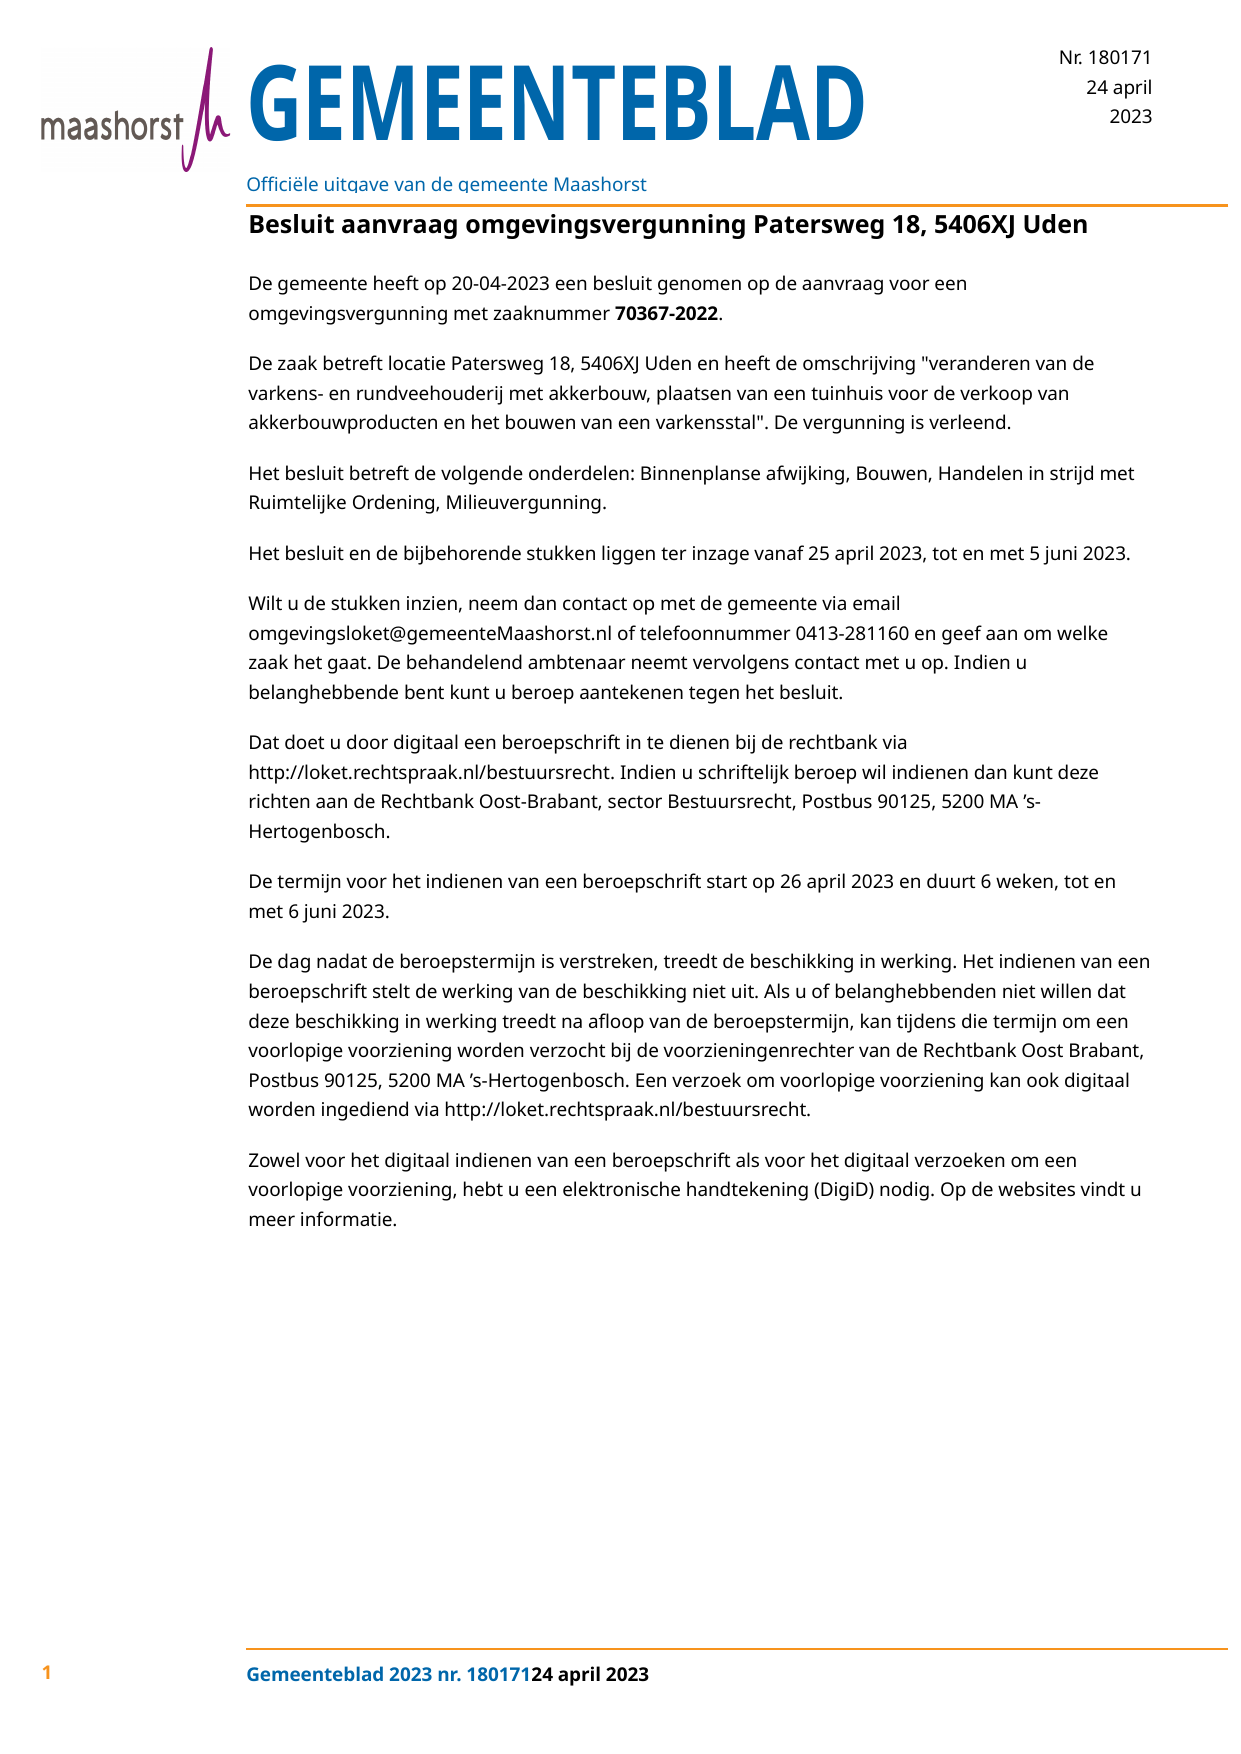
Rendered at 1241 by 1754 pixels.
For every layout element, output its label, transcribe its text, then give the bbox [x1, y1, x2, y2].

text Het besluit betreft de volgende onderdelen: Binnenplanse afwijking, Bouwen, Handelen in strijd met Ruimtelijke Ordening, Milieuvergunning. [248, 460, 1152, 515]
picture [41, 47, 231, 172]
text Het besluit en de bijbehorende stukken liggen ter inzage vanaf 25 april 2023, tot en met 5 juni 2023. [248, 540, 1152, 566]
text De termijn voor het indienen van een beroepschrift start op 26 april 2023 en duurt 6 weken, tot en met 6 juni 2023. [248, 869, 1152, 924]
text Dat doet u door digitaal een beroepschrift in te dienen bij de rechtbank via http://loket.rechtspraak.nl/bestuursrecht. Indien u schriftelijk beroep wil indienen dan kunt deze richten aan de Rechtbank Oost-Brabant, sector Bestuursrecht, Postbus 90125, 5200 MA ’s-Hertogenbosch. [248, 729, 1152, 844]
text De gemeente heeft op 20-04-2023 een besluit genomen op de aanvraag voor een omgevingsvergunning met zaaknummer 70367-2022. [248, 270, 1152, 326]
text Wilt u de stukken inzien, neem dan contact op met de gemeente via email omgevingsloket@gemeenteMaashorst.nl of telefoonnummer 0413-281160 en geef aan om welke zaak het gaat. De behandelend ambtenaar neemt vervolgens contact met u op. Indien u belanghebbende bent kunt u beroep aantekenen tegen het besluit. [248, 590, 1152, 705]
text De dag nadat de beroepstermijn is verstreken, treedt de beschikking in werking. Het indienen van een beroepschrift stelt de werking van de beschikking niet uit. Als u of belanghebbenden niet willen dat deze beschikking in werking treedt na afloop van de beroepstermijn, kan tijdens die termijn om een voorlopige voorziening worden verzocht bij de voorzieningenrechter van de Rechtbank Oost Brabant, Postbus 90125, 5200 MA ’s-Hertogenbosch. Een verzoek om voorlopige voorziening kan ook digitaal worden ingediend via http://loket.rechtspraak.nl/bestuursrecht. [248, 949, 1152, 1122]
text Zowel voor het digitaal indienen van een beroepschrift als voor het digitaal verzoeken om een voorlopige voorziening, hebt u een elektronische handtekening (DigiD) nodig. Op de websites vindt u meer informatie. [248, 1147, 1152, 1232]
text Besluit aanvraag omgevingsvergunning Patersweg 18, 5406XJ Uden [248, 207, 1152, 241]
text De zaak betreft locatie Patersweg 18, 5406XJ Uden en heeft de omschrijving "veranderen van de varkens- en rundveehouderij met akkerbouw, plaatsen van een tuinhuis voor de verkoop van akkerbouwproducten en het bouwen van een varkensstal". De vergunning is verleend. [248, 350, 1152, 435]
